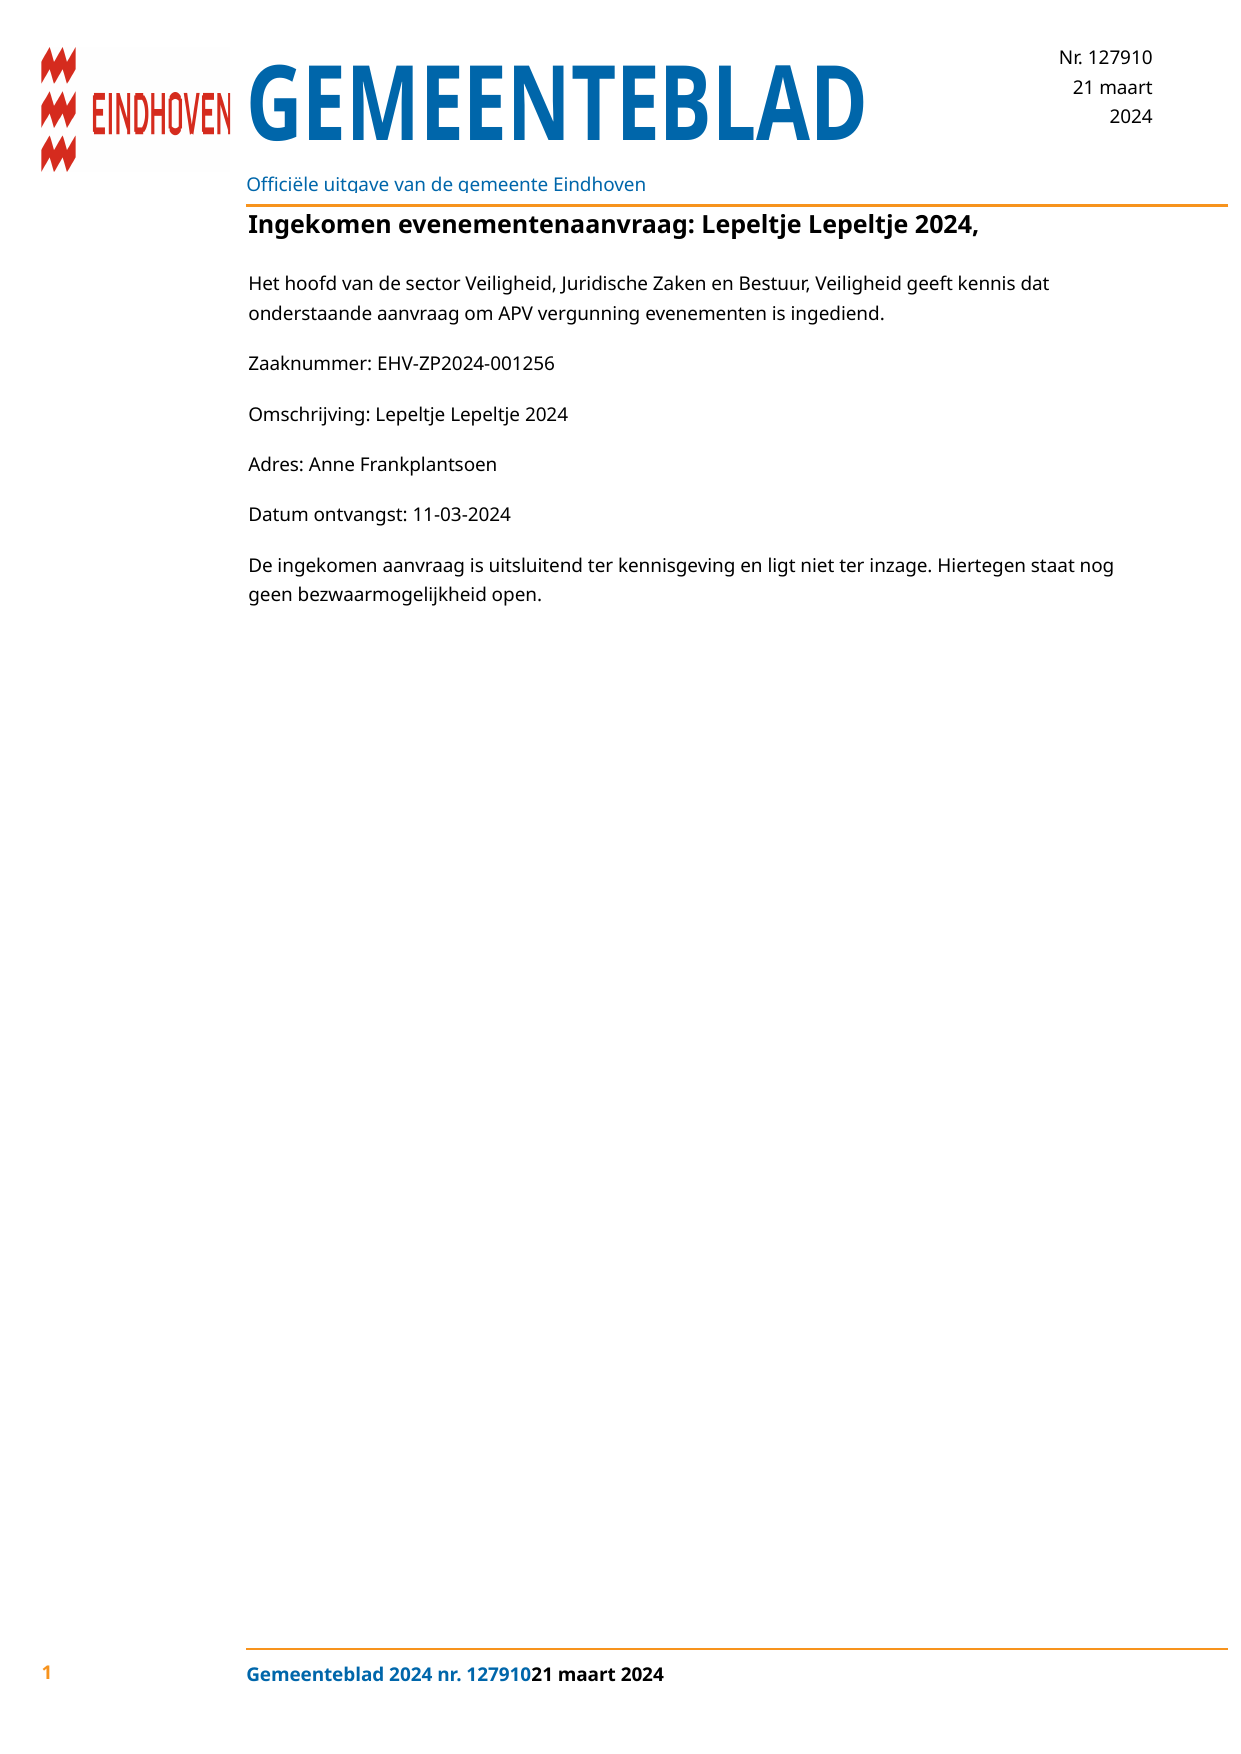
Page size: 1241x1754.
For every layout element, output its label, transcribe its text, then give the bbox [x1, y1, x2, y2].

text Ingekomen evenementenaanvraag: Lepeltje Lepeltje 2024, [248, 207, 1152, 241]
text Zaaknummer: EHV-ZP2024-001256 [248, 350, 1152, 376]
picture [41, 47, 231, 172]
text Omschrijving: Lepeltje Lepeltje 2024 [248, 401, 1152, 426]
text Datum ontvangst: 11-03-2024 [248, 502, 1152, 527]
text Het hoofd van de sector Veiligheid, Juridische Zaken en Bestuur, Veiligheid geeft kennis dat onderstaande aanvraag om APV vergunning evenementen is ingediend. [248, 270, 1152, 326]
text De ingekomen aanvraag is uitsluitend ter kennisgeving en ligt niet ter inzage. Hiertegen staat nog geen bezwaarmogelijkheid open. [248, 552, 1152, 607]
text Adres: Anne Frankplantsoen [248, 451, 1152, 477]
